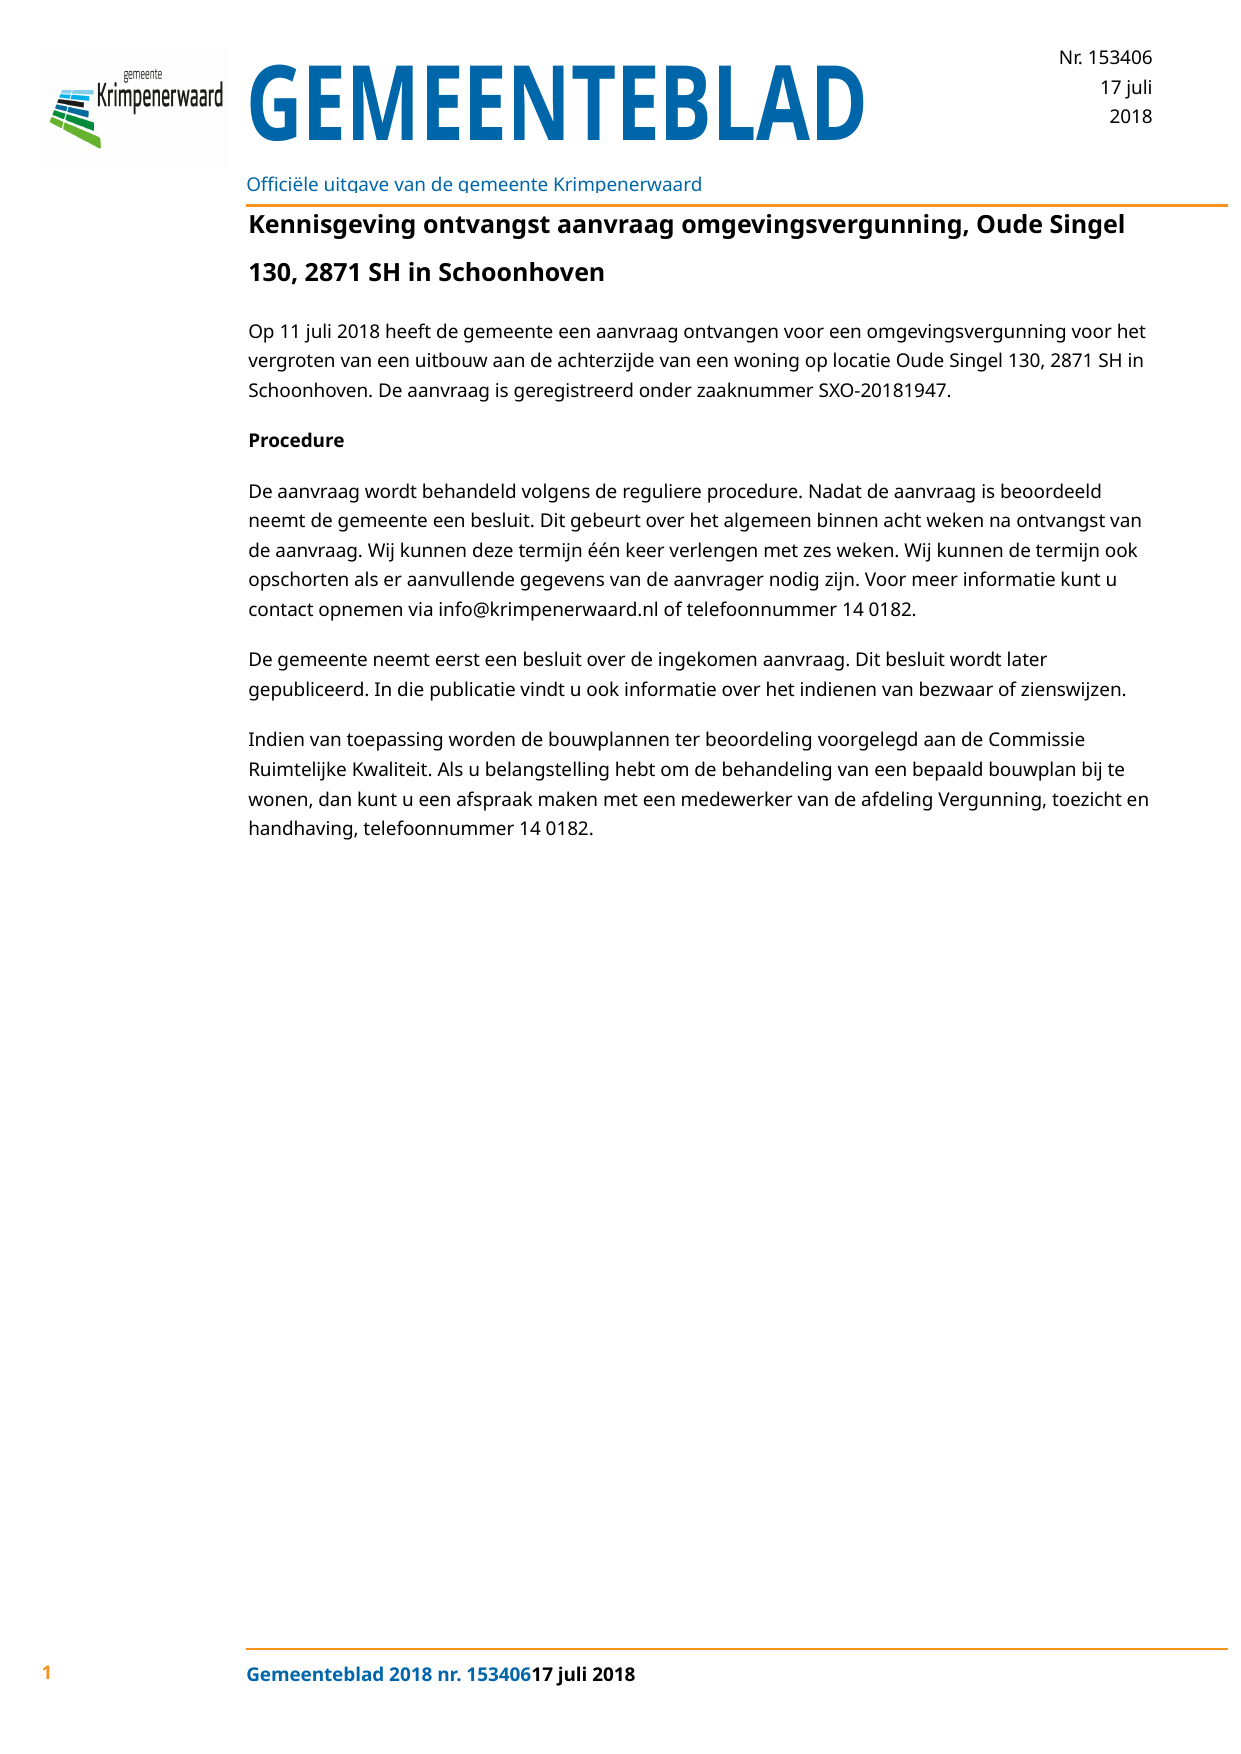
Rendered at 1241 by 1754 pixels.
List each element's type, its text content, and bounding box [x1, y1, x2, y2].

text Indien van toepassing worden de bouwplannen ter beoordeling voorgelegd aan de Commissie Ruimtelijke Kwaliteit. Als u belangstelling hebt om de behandeling van een bepaald bouwplan bij te wonen, dan kunt u een afspraak maken met een medewerker van de afdeling Vergunning, toezicht en handhaving, telefoonnummer 14 0182. [248, 727, 1152, 841]
text Kennisgeving ontvangst aanvraag omgevingsvergunning, Oude Singel 130, 2871 SH in Schoonhoven [248, 207, 1152, 288]
text Procedure [248, 427, 1152, 453]
picture [41, 47, 231, 172]
text De aanvraag wordt behandeld volgens de reguliere procedure. Nadat de aanvraag is beoordeeld neemt de gemeente een besluit. Dit gebeurt over het algemeen binnen acht weken na ontvangst van de aanvraag. Wij kunnen deze termijn één keer verlengen met zes weken. Wij kunnen de termijn ook opschorten als er aanvullende gegevens van de aanvrager nodig zijn. Voor meer informatie kunt u contact opnemen via info@krimpenerwaard.nl of telefoonnummer 14 0182. [248, 478, 1152, 622]
text De gemeente neemt eerst een besluit over de ingekomen aanvraag. Dit besluit wordt later gepubliceerd. In die publicatie vindt u ook informatie over het indienen van bezwaar of zienswijzen. [248, 647, 1152, 702]
text Op 11 juli 2018 heeft de gemeente een aanvraag ontvangen voor een omgevingsvergunning voor het vergroten van een uitbouw aan de achterzijde van een woning op locatie Oude Singel 130, 2871 SH in Schoonhoven. De aanvraag is geregistreerd onder zaaknummer SXO-20181947. [248, 318, 1152, 403]
